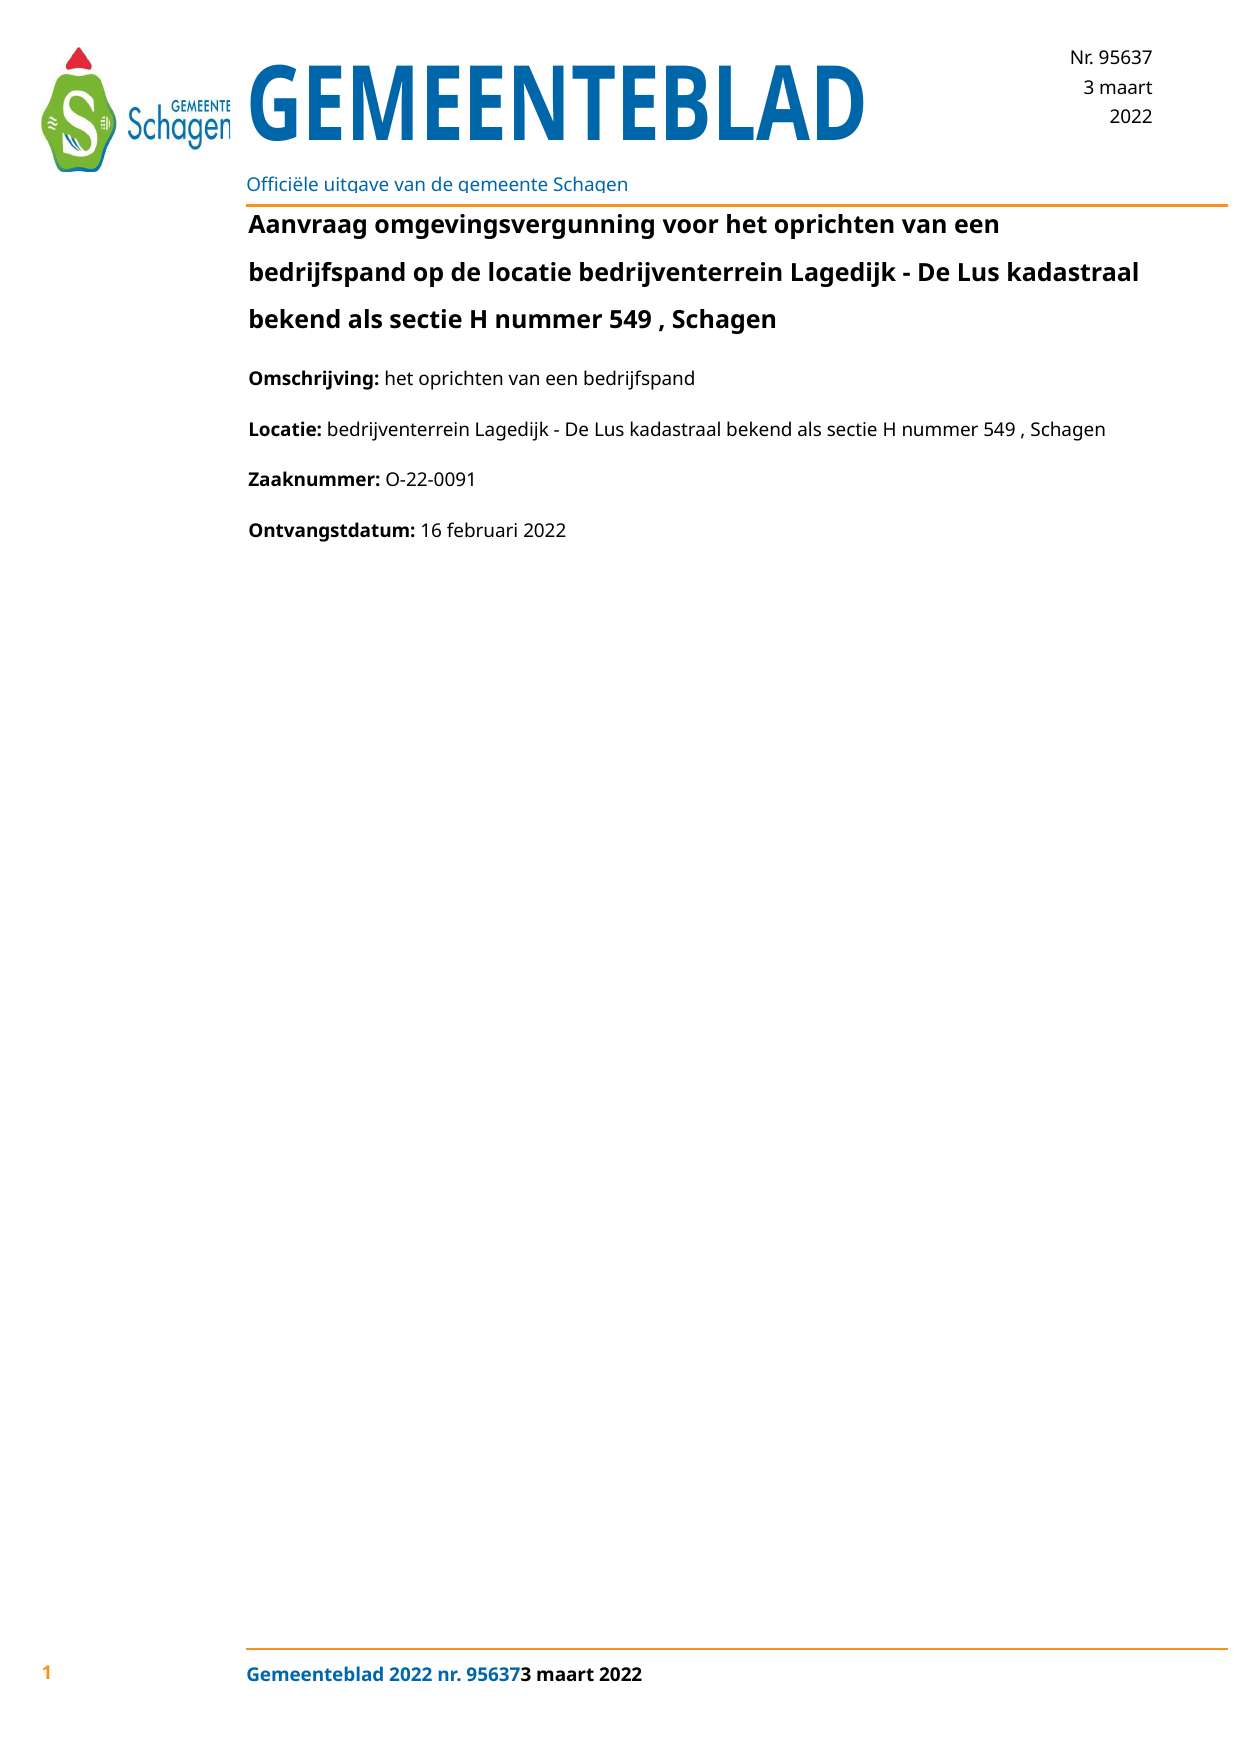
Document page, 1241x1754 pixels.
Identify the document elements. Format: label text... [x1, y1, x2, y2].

text Locatie: bedrijventerrein Lagedijk - De Lus kadastraal bekend als sectie H nummer 549 , Schagen [248, 416, 1152, 442]
text Omschrijving: het oprichten van een bedrijfspand [248, 366, 1152, 391]
text Zaaknummer: O-22-0091 [248, 466, 1152, 492]
text Aanvraag omgevingsvergunning voor het oprichten van een bedrijfspand op de locatie bedrijventerrein Lagedijk - De Lus kadastraal bekend als sectie H nummer 549 , Schagen [248, 207, 1152, 336]
picture [41, 47, 231, 172]
text Ontvangstdatum: 16 februari 2022 [248, 517, 1152, 542]
